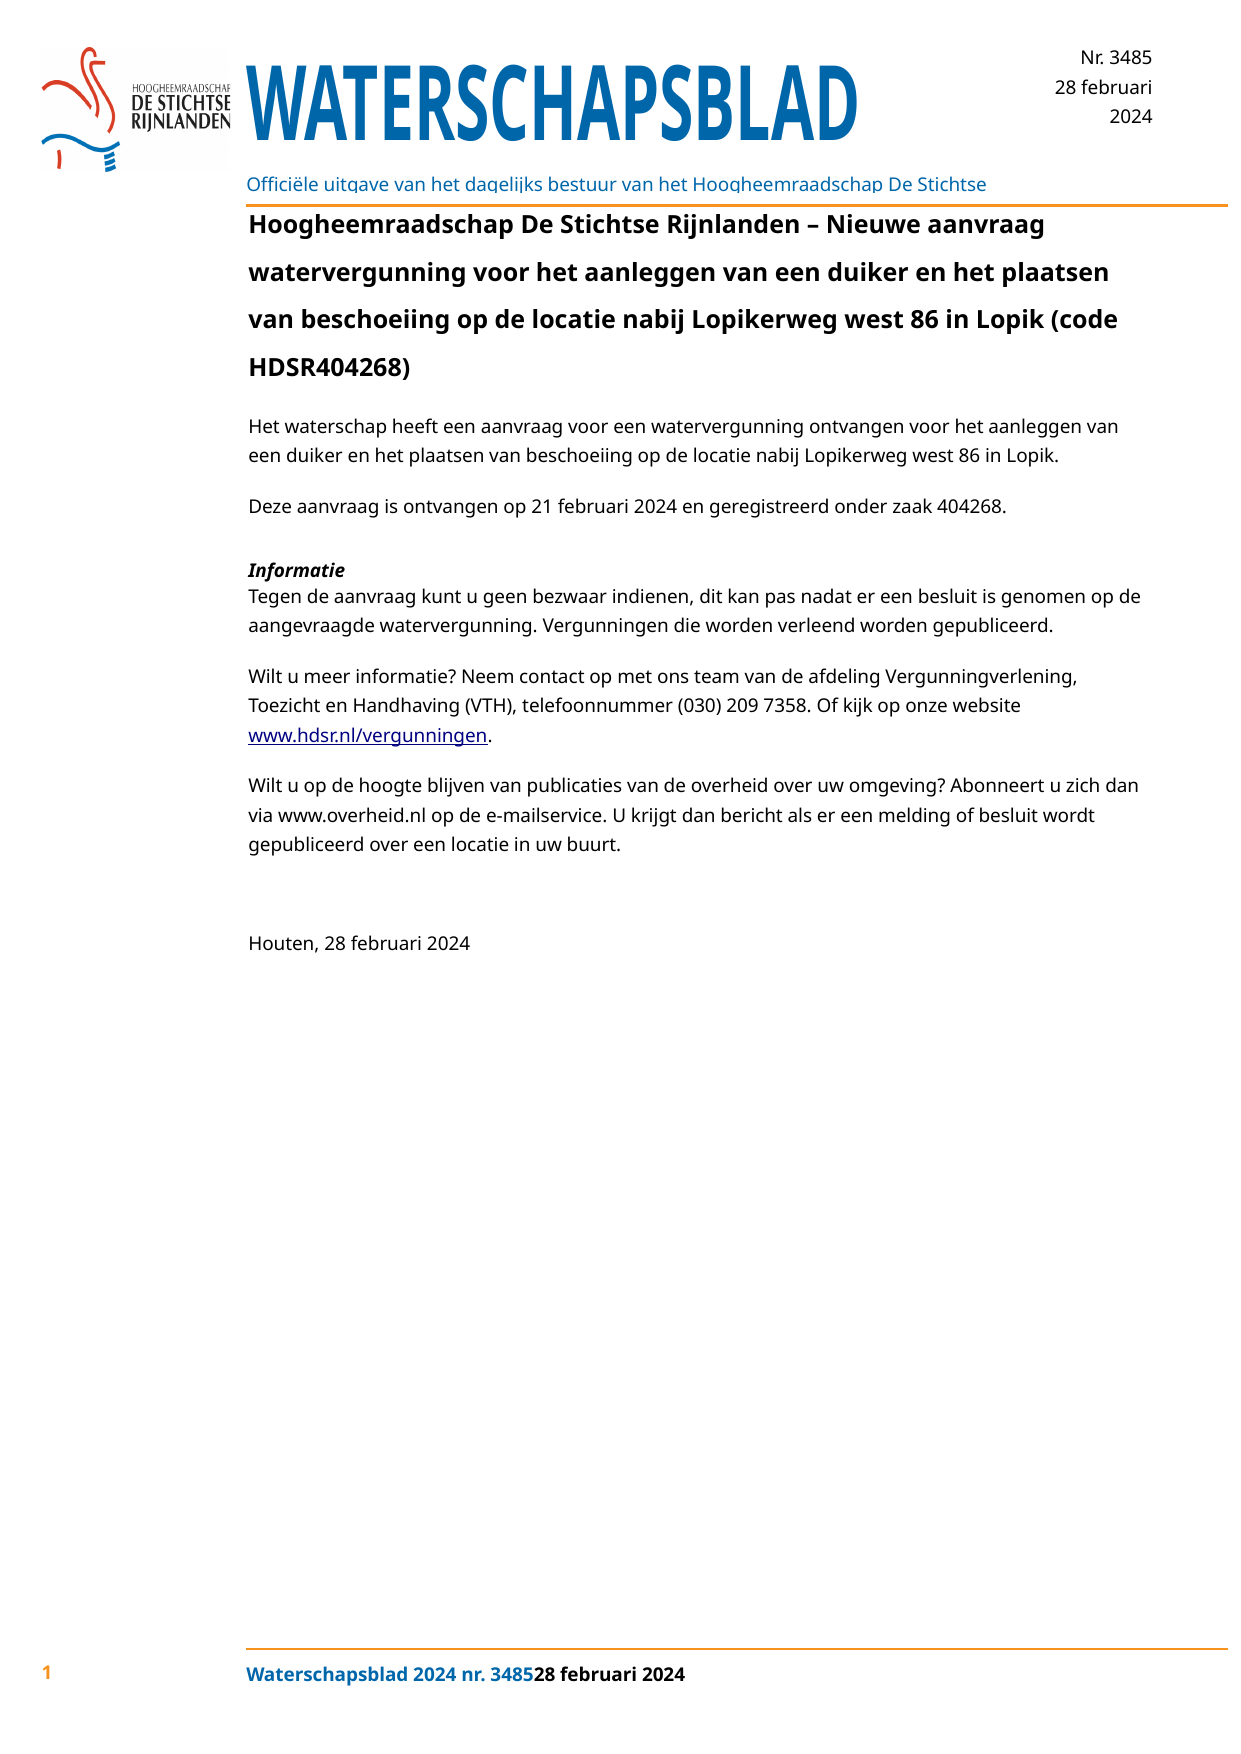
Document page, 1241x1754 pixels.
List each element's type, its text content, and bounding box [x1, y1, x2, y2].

picture [41, 47, 231, 172]
text Deze aanvraag is ontvangen op 21 februari 2024 en geregistreerd onder zaak 404268. [248, 493, 1152, 519]
text Tegen de aanvraag kunt u geen bezwaar indienen, dit kan pas nadat er een besluit is genomen op de aangevraagde watervergunning. Vergunningen die worden verleend worden gepubliceerd. [248, 583, 1152, 638]
text Informatie [248, 557, 1152, 583]
text Wilt u meer informatie? Neem contact op met ons team van de afdeling Vergunningverlening, Toezicht en Handhaving (VTH), telefoonnummer (030) 209 7358. Of kijk op onze website www.hdsr.nl/vergunningen. [248, 663, 1152, 748]
text Wilt u op de hoogte blijven van publicaties van de overheid over uw omgeving? Abonneert u zich dan via www.overheid.nl op de e-mailservice. U krijgt dan bericht als er een melding of besluit wordt gepubliceerd over een locatie in uw buurt. [248, 772, 1152, 857]
text Hoogheemraadschap De Stichtse Rijnlanden – Nieuwe aanvraag watervergunning voor het aanleggen van een duiker en het plaatsen van beschoeiing op de locatie nabij Lopikerweg west 86 in Lopik (code HDSR404268) [248, 207, 1152, 384]
text Het waterschap heeft een aanvraag voor een watervergunning ontvangen voor het aanleggen van een duiker en het plaatsen van beschoeiing op de locatie nabij Lopikerweg west 86 in Lopik. [248, 413, 1152, 468]
text Houten, 28 februari 2024 [248, 930, 1152, 956]
